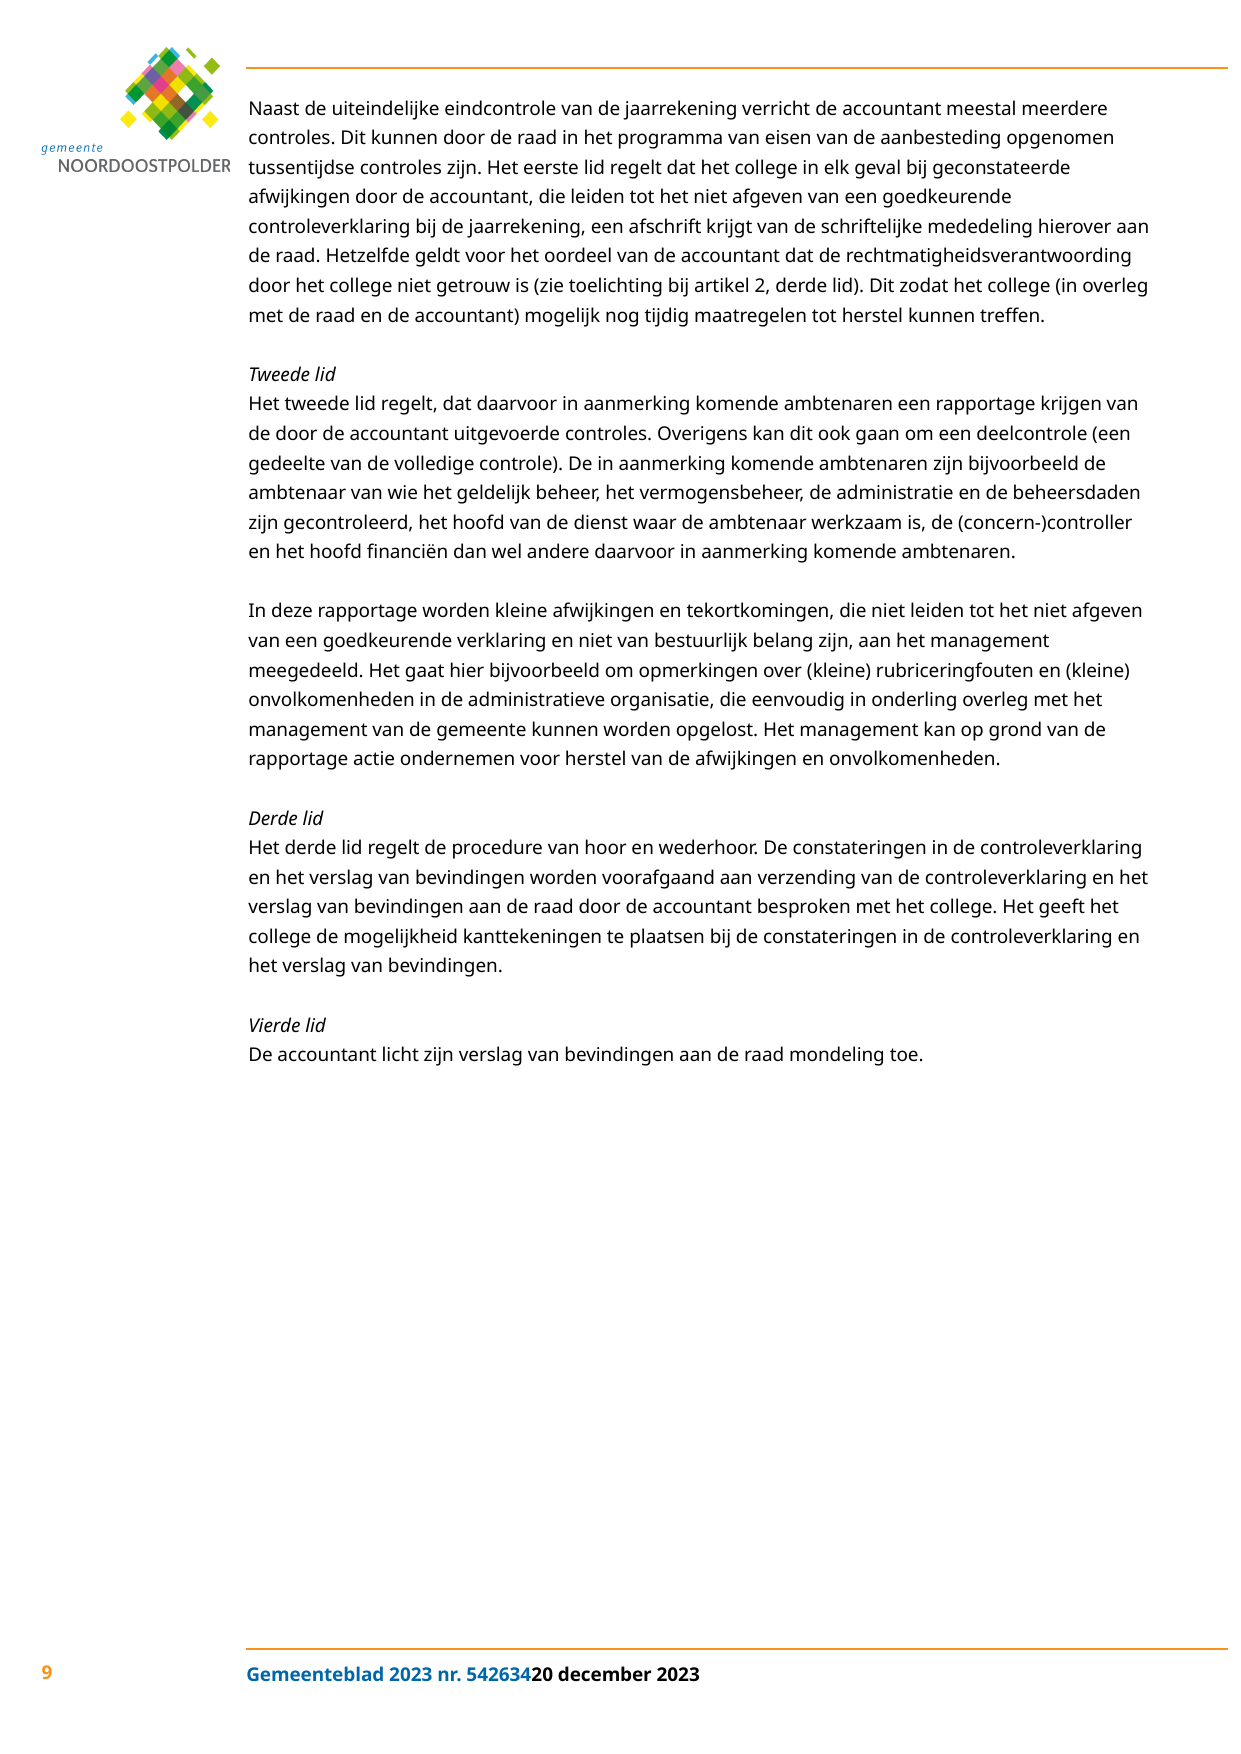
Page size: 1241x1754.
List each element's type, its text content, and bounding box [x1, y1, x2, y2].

text Vierde lid [248, 1012, 1152, 1038]
text Derde lid [248, 805, 1152, 831]
text Het derde lid regelt de procedure van hoor en wederhoor. De constateringen in de controleverklaring en het verslag van bevindingen worden voorafgaand aan verzending van de controleverklaring en het verslag van bevindingen aan de raad door de accountant besproken met het college. Het geeft het college de mogelijkheid kanttekeningen te plaatsen bij de constateringen in de controleverklaring en het verslag van bevindingen. [248, 834, 1152, 978]
text Naast de uiteindelijke eindcontrole van de jaarrekening verricht de accountant meestal meerdere controles. Dit kunnen door de raad in het programma van eisen van de aanbesteding opgenomen tussentijdse controles zijn. Het eerste lid regelt dat het college in elk geval bij geconstateerde afwijkingen door de accountant, die leiden tot het niet afgeven van een goedkeurende controleverklaring bij de jaarrekening, een afschrift krijgt van de schriftelijke mededeling hierover aan de raad. Hetzelfde geldt voor het oordeel van de accountant dat de rechtmatigheidsverantwoording door het college niet getrouw is (zie toelichting bij artikel 2, derde lid). Dit zodat het college (in overleg met de raad en de accountant) mogelijk nog tijdig maatregelen tot herstel kunnen treffen. [248, 95, 1152, 328]
text Het tweede lid regelt, dat daarvoor in aanmerking komende ambtenaren een rapportage krijgen van de door de accountant uitgevoerde controles. Overigens kan dit ook gaan om een deelcontrole (een gedeelte van de volledige controle). De in aanmerking komende ambtenaren zijn bijvoorbeeld de ambtenaar van wie het geldelijk beheer, het vermogensbeheer, de administratie en de beheersdaden zijn gecontroleerd, het hoofd van de dienst waar de ambtenaar werkzaam is, de (concern-)controller en het hoofd financiën dan wel andere daarvoor in aanmerking komende ambtenaren. [248, 391, 1152, 564]
text In deze rapportage worden kleine afwijkingen en tekortkomingen, die niet leiden tot het niet afgeven van een goedkeurende verklaring en niet van bestuurlijk belang zijn, aan het management meegedeeld. Het gaat hier bijvoorbeeld om opmerkingen over (kleine) rubriceringfouten en (kleine) onvolkomenheden in de administratieve organisatie, die eenvoudig in onderling overleg met het management van de gemeente kunnen worden opgelost. Het management kan op grond van de rapportage actie ondernemen voor herstel van de afwijkingen en onvolkomenheden. [248, 598, 1152, 771]
text Tweede lid [248, 361, 1152, 387]
picture [41, 47, 231, 172]
text De accountant licht zijn verslag van bevindingen aan de raad mondeling toe. [248, 1041, 1152, 1067]
